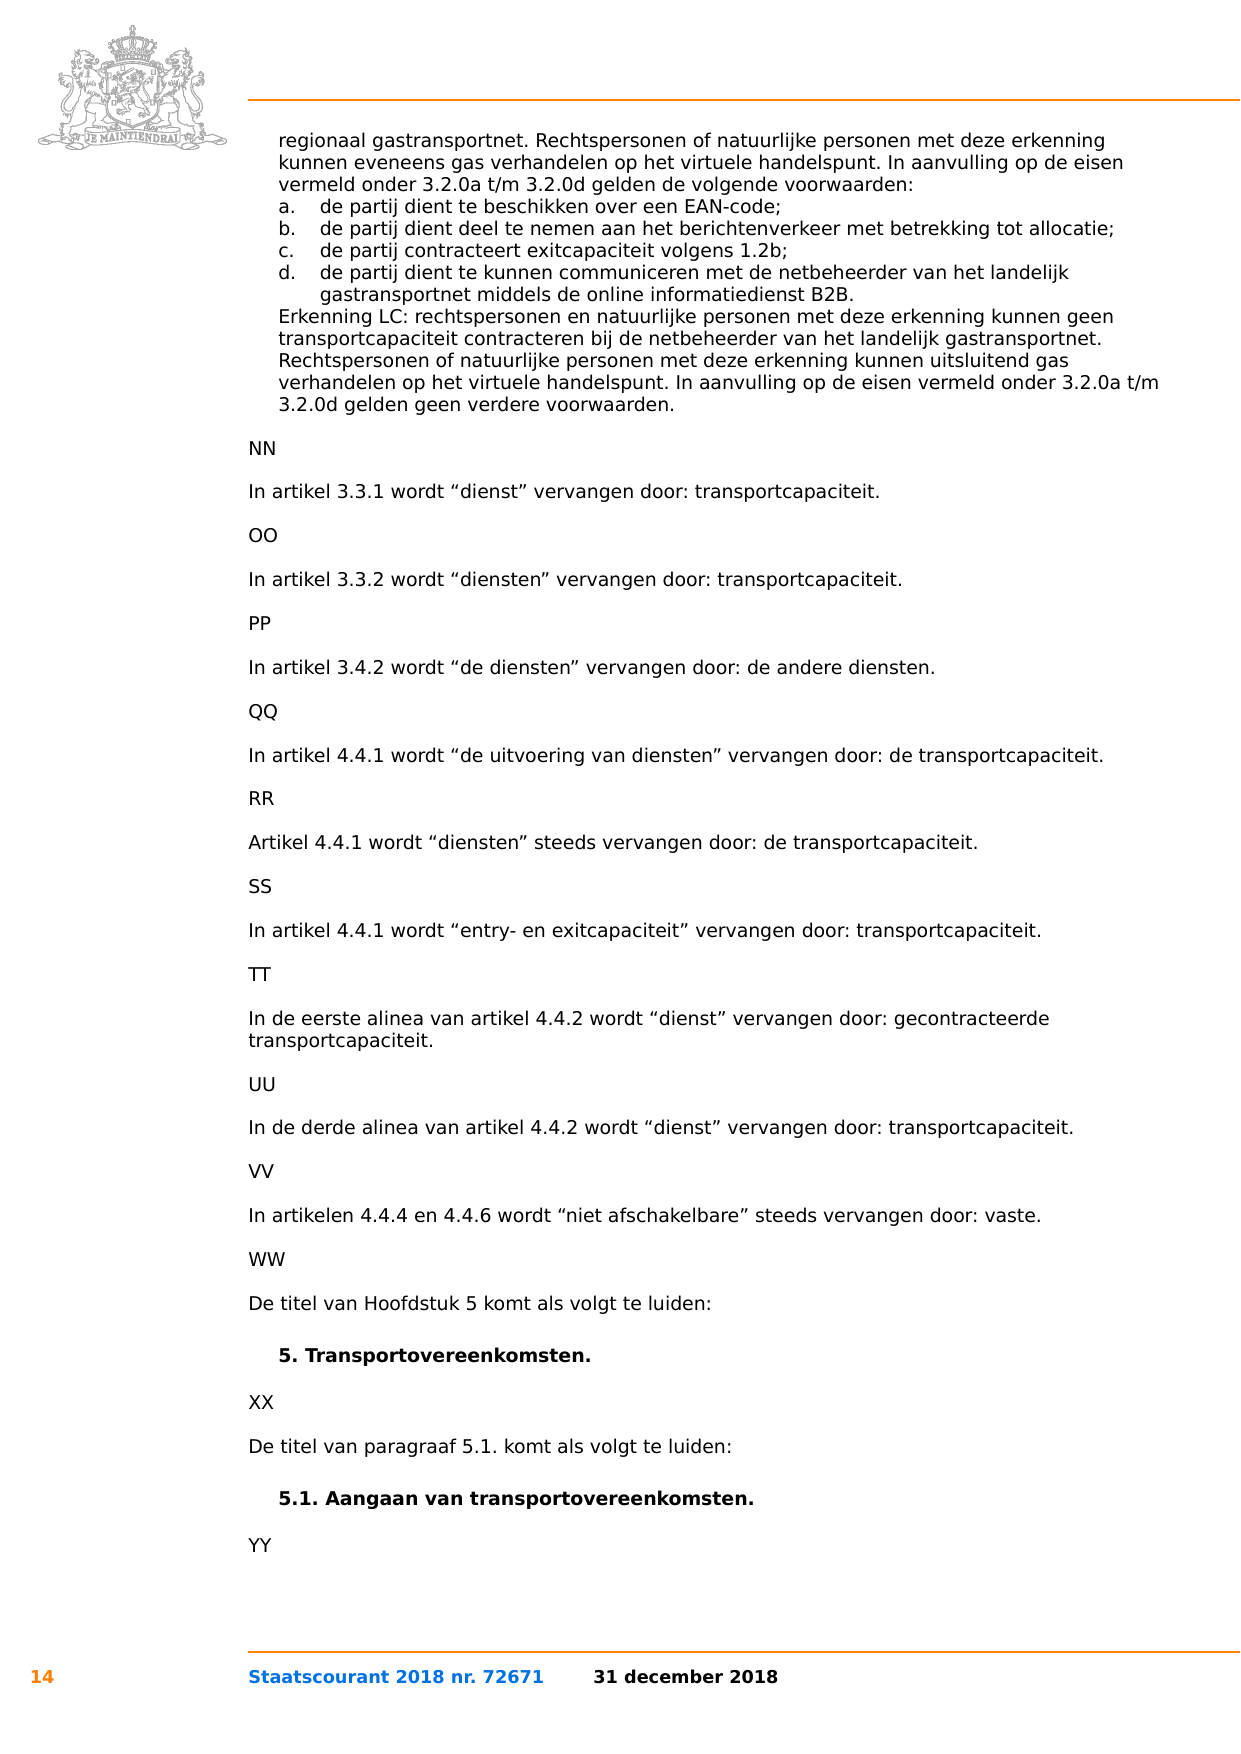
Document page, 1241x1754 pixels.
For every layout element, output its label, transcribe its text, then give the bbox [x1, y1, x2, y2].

text In artikelen 4.4.4 en 4.4.6 wordt “niet afschakelbare” steeds vervangen door: vaste. [248, 1205, 1163, 1227]
text De titel van paragraaf 5.1. komt als volgt te luiden: [248, 1436, 1163, 1457]
text In artikel 3.4.2 wordt “de diensten” vervangen door: de andere diensten. [248, 657, 1163, 679]
text In artikel 3.3.1 wordt “dienst” vervangen door: transportcapaciteit. [248, 481, 1163, 503]
subtitle 5. Transportovereenkomsten. [278, 1345, 1163, 1367]
text In de eerste alinea van artikel 4.4.2 wordt “dienst” vervangen door: gecontracteerde transportcapaciteit. [248, 1008, 1163, 1052]
text XX [248, 1392, 1163, 1414]
text In artikel 4.4.1 wordt “de uitvoering van diensten” vervangen door: de transportcapaciteit. [248, 744, 1163, 766]
text In artikel 4.4.1 wordt “entry- en exitcapaciteit” vervangen door: transportcapaciteit. [248, 920, 1163, 942]
text QQ [248, 701, 1163, 723]
text Erkenning LC: rechtspersonen en natuurlijke personen met deze erkenning kunnen geen transportcapaciteit contracteren bij de netbeheerder van het landelijk gastransportnet. Rechtspersonen of natuurlijke personen met deze erkenning kunnen uitsluitend gas verhandelen op het virtuele handelspunt. In aanvulling op de eisen vermeld onder 3.2.0a t/m 3.2.0d gelden geen verdere voorwaarden. [278, 306, 1163, 416]
text Artikel 4.4.1 wordt “diensten” steeds vervangen door: de transportcapaciteit. [248, 832, 1163, 854]
text d. de partij dient te kunnen communiceren met de netbeheerder van het landelijk gastransportnet middels de online informatiedienst B2B. [278, 262, 1163, 306]
text In artikel 3.3.2 wordt “diensten” vervangen door: transportcapaciteit. [248, 569, 1163, 591]
text PP [248, 613, 1163, 635]
text SS [248, 876, 1163, 898]
text RR [248, 788, 1163, 810]
text b. de partij dient deel te nemen aan het berichtenverkeer met betrekking tot allocatie; [278, 218, 1163, 240]
text VV [248, 1161, 1163, 1183]
text In de derde alinea van artikel 4.4.2 wordt “dienst” vervangen door: transportcapaciteit. [248, 1117, 1163, 1139]
text regionaal gastransportnet. Rechtspersonen of natuurlijke personen met deze erkenning kunnen eveneens gas verhandelen op het virtuele handelspunt. In aanvulling op de eisen vermeld onder 3.2.0a t/m 3.2.0d gelden de volgende voorwaarden: [278, 130, 1163, 196]
text UU [248, 1073, 1163, 1095]
subtitle 5.1. Aangaan van transportovereenkomsten. [278, 1487, 1163, 1509]
text De titel van Hoofdstuk 5 komt als volgt te luiden: [248, 1293, 1163, 1315]
text NN [248, 437, 1163, 459]
text TT [248, 964, 1163, 986]
text a. de partij dient te beschikken over een EAN-code; [278, 196, 1163, 218]
text c. de partij contracteert exitcapaciteit volgens 1.2b; [278, 240, 1163, 262]
text OO [248, 525, 1163, 547]
text WW [248, 1249, 1163, 1271]
picture [38, 25, 227, 150]
text YY [248, 1534, 1163, 1556]
